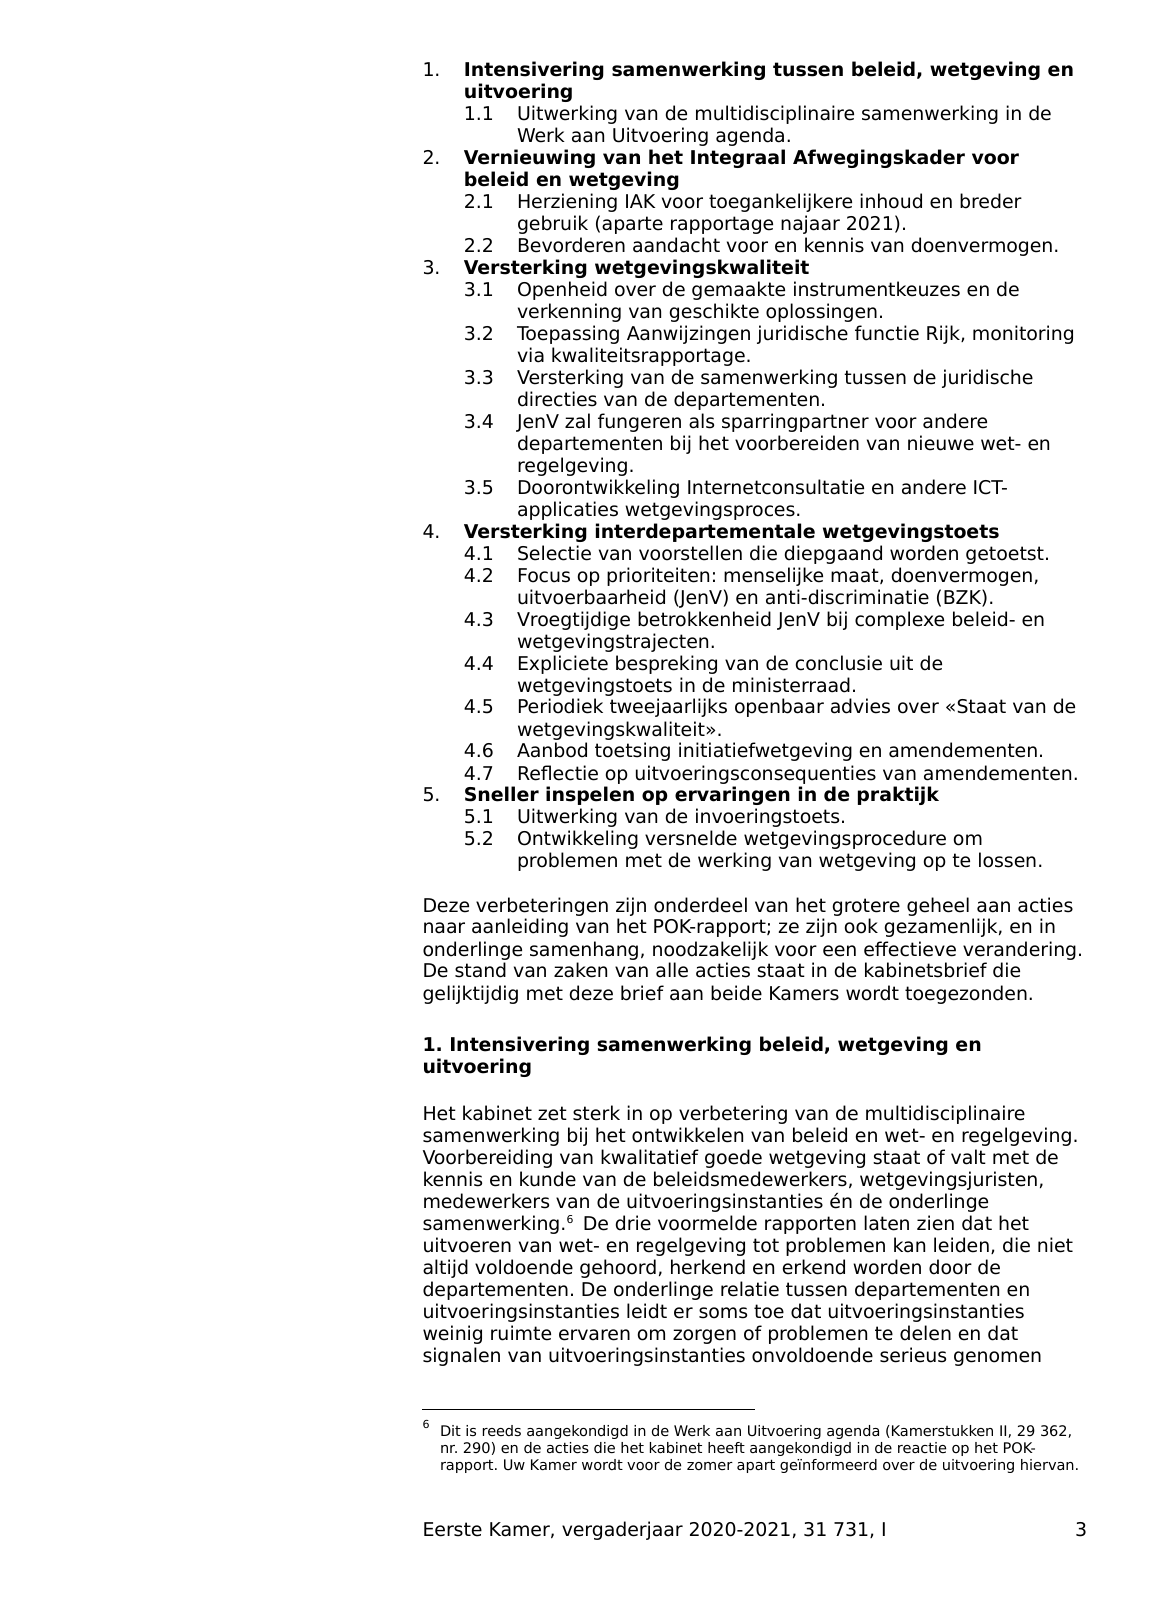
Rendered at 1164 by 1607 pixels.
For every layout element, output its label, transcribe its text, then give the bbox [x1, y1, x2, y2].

text 5. Sneller inspelen op ervaringen in de praktijk [422, 784, 1087, 806]
text 3. Versterking wetgevingskwaliteit [422, 257, 1087, 279]
subtitle 1. Intensivering samenwerking beleid, wetgeving en uitvoering [422, 1034, 1087, 1078]
text 4. Versterking interdepartementale wetgevingstoets [422, 521, 1087, 543]
text 3.3 Versterking van de samenwerking tussen de juridische directies van de departementen. [464, 367, 1087, 411]
text 4.4 Expliciete bespreking van de conclusie uit de wetgevingstoets in de ministerraad. [464, 652, 1087, 696]
text Het kabinet zet sterk in op verbetering van de multidisciplinaire samenwerking bij het ontwikkelen van beleid en wet- en regelgeving. Voorbereiding van kwalitatief goede wetgeving staat of valt met de kennis en kunde van de beleidsmedewerkers, wetgevingsjuristen, medewerkers van de uitvoeringsinstanties én de onderlinge samenwerking. De drie voormelde rapporten laten zien dat het uitvoeren van wet- en regelgeving tot problemen kan leiden, die niet altijd voldoende gehoord, herkend en erkend worden door de departementen. De onderlinge relatie tussen departementen en uitvoeringsinstanties leidt er soms toe dat uitvoeringsinstanties weinig ruimte ervaren om zorgen of problemen te delen en dat signalen van uitvoeringsinstanties onvoldoende serieus genomen [422, 1103, 1087, 1367]
text 5.2 Ontwikkeling versnelde wetgevingsprocedure om problemen met de werking van wetgeving op te lossen. [464, 828, 1087, 872]
text 4.1 Selectie van voorstellen die diepgaand worden getoetst. [464, 543, 1087, 564]
text 4.5 Periodiek tweejaarlijks openbaar advies over «Staat van de wetgevingskwaliteit». [464, 696, 1087, 740]
text 2. Vernieuwing van het Integraal Afwegingskader voor beleid en wetgeving [422, 147, 1087, 191]
text 5.1 Uitwerking van de invoeringstoets. [464, 806, 1087, 828]
text 3.4 JenV zal fungeren als sparringpartner voor andere departementen bij het voorbereiden van nieuwe wet- en regelgeving. [464, 411, 1087, 477]
text 3.2 Toepassing Aanwijzingen juridische functie Rijk, monitoring via kwaliteitsrapportage. [464, 323, 1087, 367]
text Dit is reeds aangekondigd in de Werk aan Uitvoering agenda (Kamerstukken II, 29 362, nr. 290) en de acties die het kabinet heeft aangekondigd in de reactie op het POK-rapport. Uw Kamer wordt voor de zomer apart geïnformeerd over de uitvoering hiervan. [422, 1418, 1087, 1474]
text 4.2 Focus op prioriteiten: menselijke maat, doenvermogen, uitvoerbaarheid (JenV) en anti-discriminatie (BZK). [464, 564, 1087, 608]
text 2.2 Bevorderen aandacht voor en kennis van doenvermogen. [464, 235, 1087, 257]
text 1.1 Uitwerking van de multidisciplinaire samenwerking in de Werk aan Uitvoering agenda. [464, 103, 1087, 147]
text 3.1 Openheid over de gemaakte instrumentkeuzes en de verkenning van geschikte oplossingen. [464, 279, 1087, 323]
text 4.7 Reflectie op uitvoeringsconsequenties van amendementen. [464, 762, 1087, 784]
text 3.5 Doorontwikkeling Internetconsultatie en andere ICT-applicaties wetgevingsproces. [464, 477, 1087, 521]
text 4.3 Vroegtijdige betrokkenheid JenV bij complexe beleid- en wetgevingstrajecten. [464, 608, 1087, 652]
text 1. Intensivering samenwerking tussen beleid, wetgeving en uitvoering [422, 59, 1087, 103]
text Deze verbeteringen zijn onderdeel van het grotere geheel aan acties naar aanleiding van het POK-rapport; ze zijn ook gezamenlijk, en in onderlinge samenhang, noodzakelijk voor een effectieve verandering. De stand van zaken van alle acties staat in de kabinetsbrief die gelijktijdig met deze brief aan beide Kamers wordt toegezonden. [422, 894, 1087, 1004]
text 2.1 Herziening IAK voor toegankelijkere inhoud en breder gebruik (aparte rapportage najaar 2021). [464, 191, 1087, 235]
text 4.6 Aanbod toetsing initiatiefwetgeving en amendementen. [464, 740, 1087, 762]
